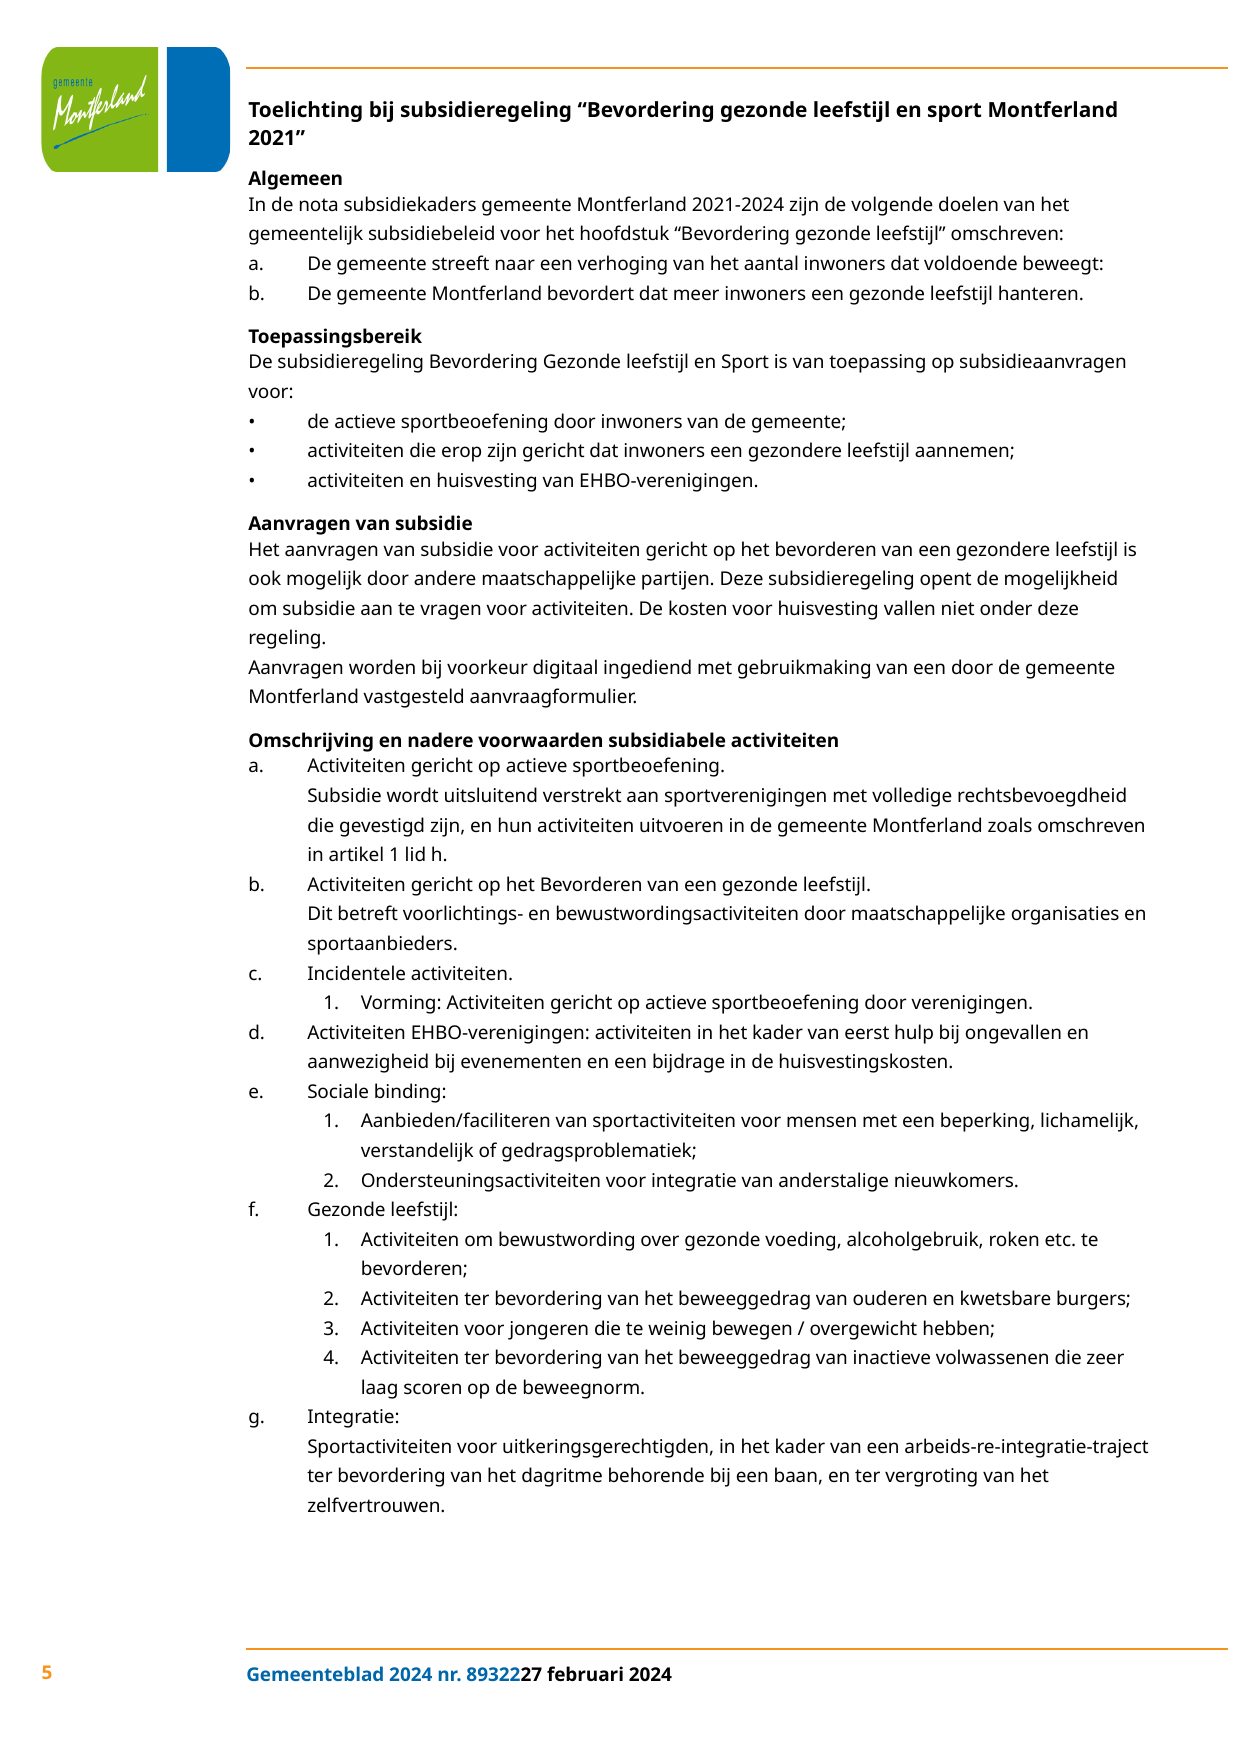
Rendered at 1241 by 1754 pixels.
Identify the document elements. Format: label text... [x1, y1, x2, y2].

list Incidentele activiteiten. [248, 960, 1152, 985]
list De gemeente Montferland bevordert dat meer inwoners een gezonde leefstijl hanteren. [248, 280, 1152, 306]
text Algemeen [248, 165, 1152, 191]
list Activiteiten om bewustwording over gezonde voeding, alcoholgebruik, roken etc. te bevorderen; [323, 1226, 1152, 1281]
list Sportactiviteiten voor uitkeringsgerechtigden, in het kader van een arbeids-re-integratie-traject ter bevordering van het dagritme behorende bij een baan, en ter vergroting van het zelfvertrouwen. [248, 1433, 1152, 1518]
text Aanvragen van subsidie [248, 510, 1152, 536]
list Activiteiten ter bevordering van het beweeggedrag van inactieve volwassenen die zeer laag scoren op de beweegnorm. [323, 1344, 1152, 1399]
text Aanvragen worden bij voorkeur digitaal ingediend met gebruikmaking van een door de gemeente Montferland vastgesteld aanvraagformulier. [248, 654, 1152, 709]
list activiteiten en huisvesting van EHBO-verenigingen. [248, 467, 1152, 493]
list Dit betreft voorlichtings- en bewustwordingsactiviteiten door maatschappelijke organisaties en sportaanbieders. [248, 901, 1152, 956]
picture [41, 47, 231, 172]
list Sociale binding: [248, 1078, 1152, 1104]
list Activiteiten EHBO-verenigingen: activiteiten in het kader van eerst hulp bij ongevallen en aanwezigheid bij evenementen en een bijdrage in de huisvestingskosten. [248, 1019, 1152, 1074]
text Omschrijving en nadere voorwaarden subsidiabele activiteiten [248, 727, 1152, 753]
list De gemeente streeft naar een verhoging van het aantal inwoners dat voldoende beweegt: [248, 250, 1152, 276]
list Ondersteuningsactiviteiten voor integratie van anderstalige nieuwkomers. [323, 1167, 1152, 1192]
list Activiteiten gericht op het Bevorderen van een gezonde leefstijl. [248, 871, 1152, 897]
text De subsidieregeling Bevordering Gezonde leefstijl en Sport is van toepassing op subsidieaanvragen voor: [248, 349, 1152, 404]
list activiteiten die erop zijn gericht dat inwoners een gezondere leefstijl aannemen; [248, 437, 1152, 463]
list Activiteiten ter bevordering van het beweeggedrag van ouderen en kwetsbare burgers; [323, 1285, 1152, 1311]
text Toelichting bij subsidieregeling “Bevordering gezonde leefstijl en sport Montferland 2021” [248, 95, 1152, 152]
list Integratie: [248, 1403, 1152, 1429]
list Vorming: Activiteiten gericht op actieve sportbeoefening door verenigingen. [323, 989, 1152, 1015]
list Activiteiten voor jongeren die te weinig bewegen / overgewicht hebben; [323, 1315, 1152, 1340]
text Het aanvragen van subsidie voor activiteiten gericht op het bevorderen van een gezondere leefstijl is ook mogelijk door andere maatschappelijke partijen. Deze subsidieregeling opent de mogelijkheid om subsidie aan te vragen voor activiteiten. De kosten voor huisvesting vallen niet onder deze regeling. [248, 536, 1152, 650]
list de actieve sportbeoefening door inwoners van de gemeente; [248, 408, 1152, 433]
list Aanbieden/faciliteren van sportactiviteiten voor mensen met een beperking, lichamelijk, verstandelijk of gedragsproblematiek; [323, 1108, 1152, 1163]
text In de nota subsidiekaders gemeente Montferland 2021-2024 zijn de volgende doelen van het gemeentelijk subsidiebeleid voor het hoofdstuk “Bevordering gezonde leefstijl” omschreven: [248, 191, 1152, 246]
text Toepassingsbereik [248, 323, 1152, 349]
list Subsidie wordt uitsluitend verstrekt aan sportverenigingen met volledige rechtsbevoegdheid die gevestigd zijn, en hun activiteiten uitvoeren in de gemeente Montferland zoals omschreven in artikel 1 lid h. [248, 782, 1152, 867]
list Gezonde leefstijl: [248, 1196, 1152, 1222]
list Activiteiten gericht op actieve sportbeoefening. [248, 753, 1152, 778]
